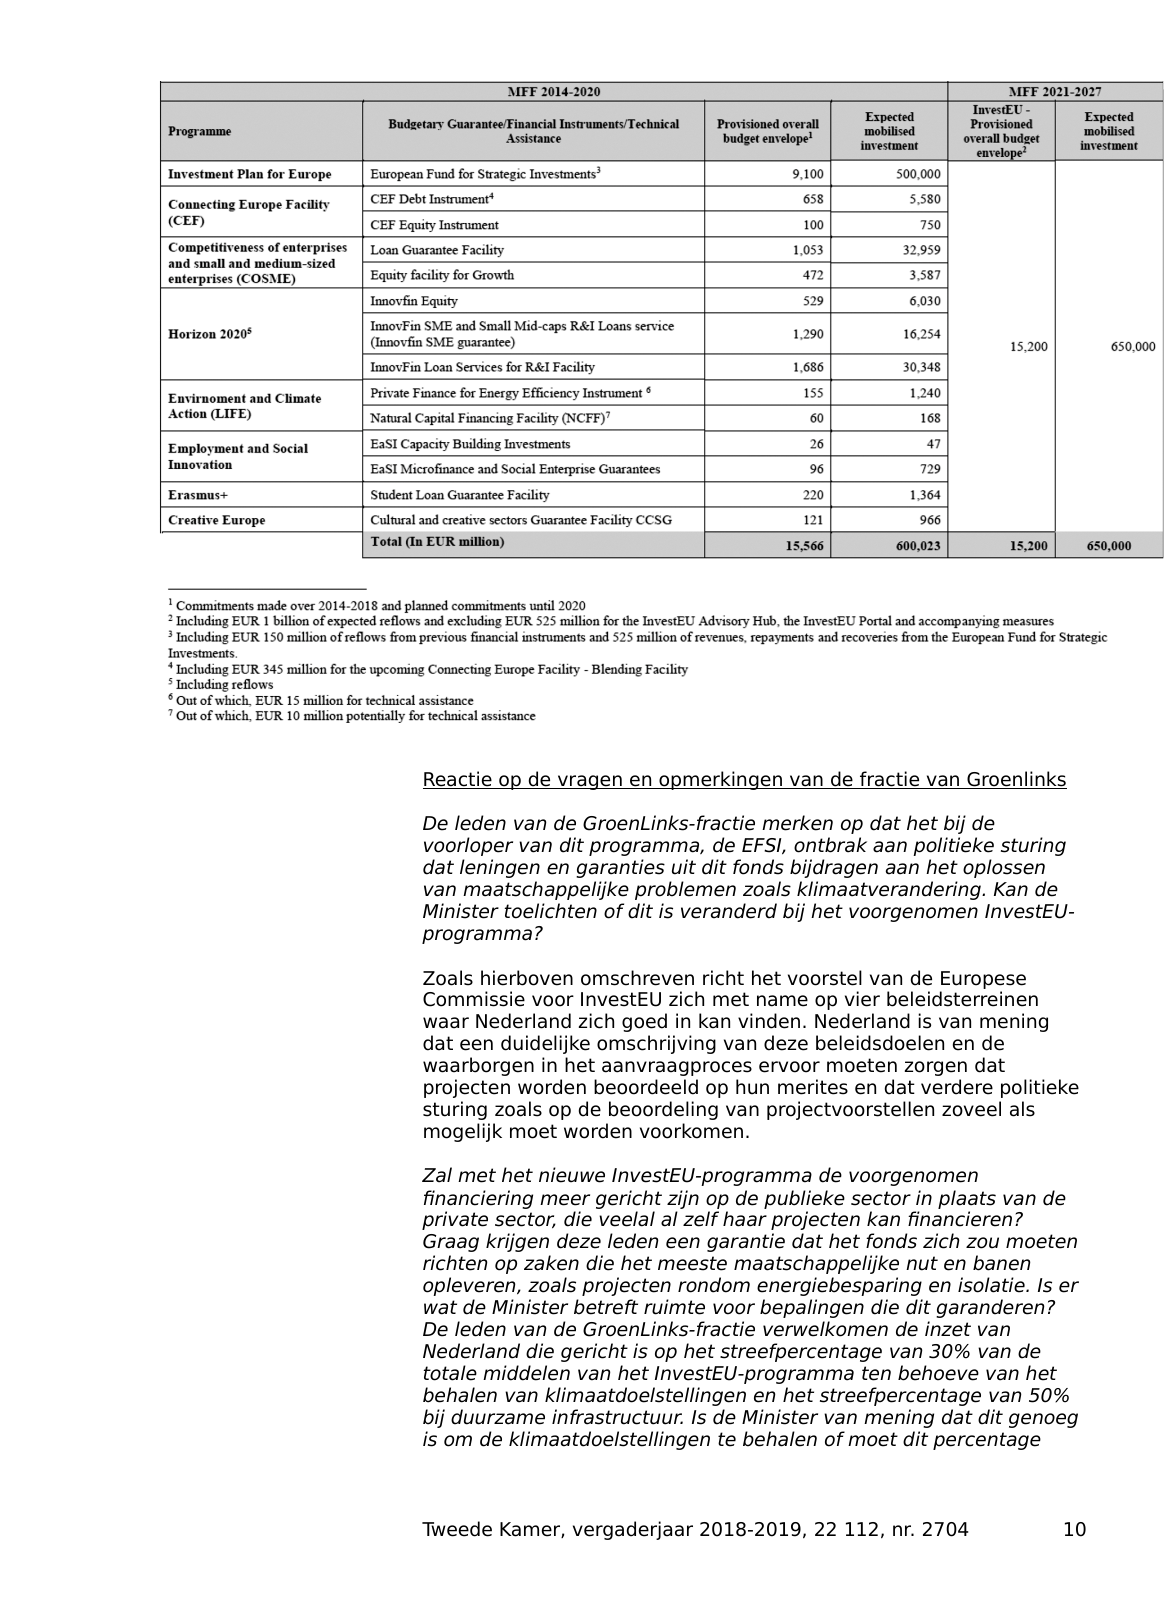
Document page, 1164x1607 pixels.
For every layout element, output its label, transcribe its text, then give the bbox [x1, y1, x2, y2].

text Zal met het nieuwe InvestEU-programma de voorgenomen financiering meer gericht zijn op de publieke sector in plaats van de private sector, die veelal al zelf haar projecten kan financieren? Graag krijgen deze leden een garantie dat het fonds zich zou moeten richten op zaken die het meeste maatschappelijke nut en banen opleveren, zoals projecten rondom energiebesparing en isolatie. Is er wat de Minister betreft ruimte voor bepalingen die dit garanderen? [422, 1165, 1087, 1319]
picture [159, 81, 1164, 725]
text Zoals hierboven omschreven richt het voorstel van de Europese Commissie voor InvestEU zich met name op vier beleidsterreinen waar Nederland zich goed in kan vinden. Nederland is van mening dat een duidelijke omschrijving van deze beleidsdoelen en de waarborgen in het aanvraagproces ervoor moeten zorgen dat projecten worden beoordeeld op hun merites en dat verdere politieke sturing zoals op de beoordeling van projectvoorstellen zoveel als mogelijk moet worden voorkomen. [422, 967, 1087, 1143]
text De leden van de GroenLinks-fractie merken op dat het bij de voorloper van dit programma, de EFSI, ontbrak aan politieke sturing dat leningen en garanties uit dit fonds bijdragen aan het oplossen van maatschappelijke problemen zoals klimaatverandering. Kan de Minister toelichten of dit is veranderd bij het voorgenomen InvestEU-programma? [422, 813, 1087, 945]
subtitle Reactie op de vragen en opmerkingen van de fractie van Groenlinks [422, 769, 1087, 791]
text De leden van de GroenLinks-fractie verwelkomen de inzet van Nederland die gericht is op het streefpercentage van 30% van de totale middelen van het InvestEU-programma ten behoeve van het behalen van klimaatdoelstellingen en het streefpercentage van 50% bij duurzame infrastructuur. Is de Minister van mening dat dit genoeg is om de klimaatdoelstellingen te behalen of moet dit percentage [422, 1319, 1087, 1451]
